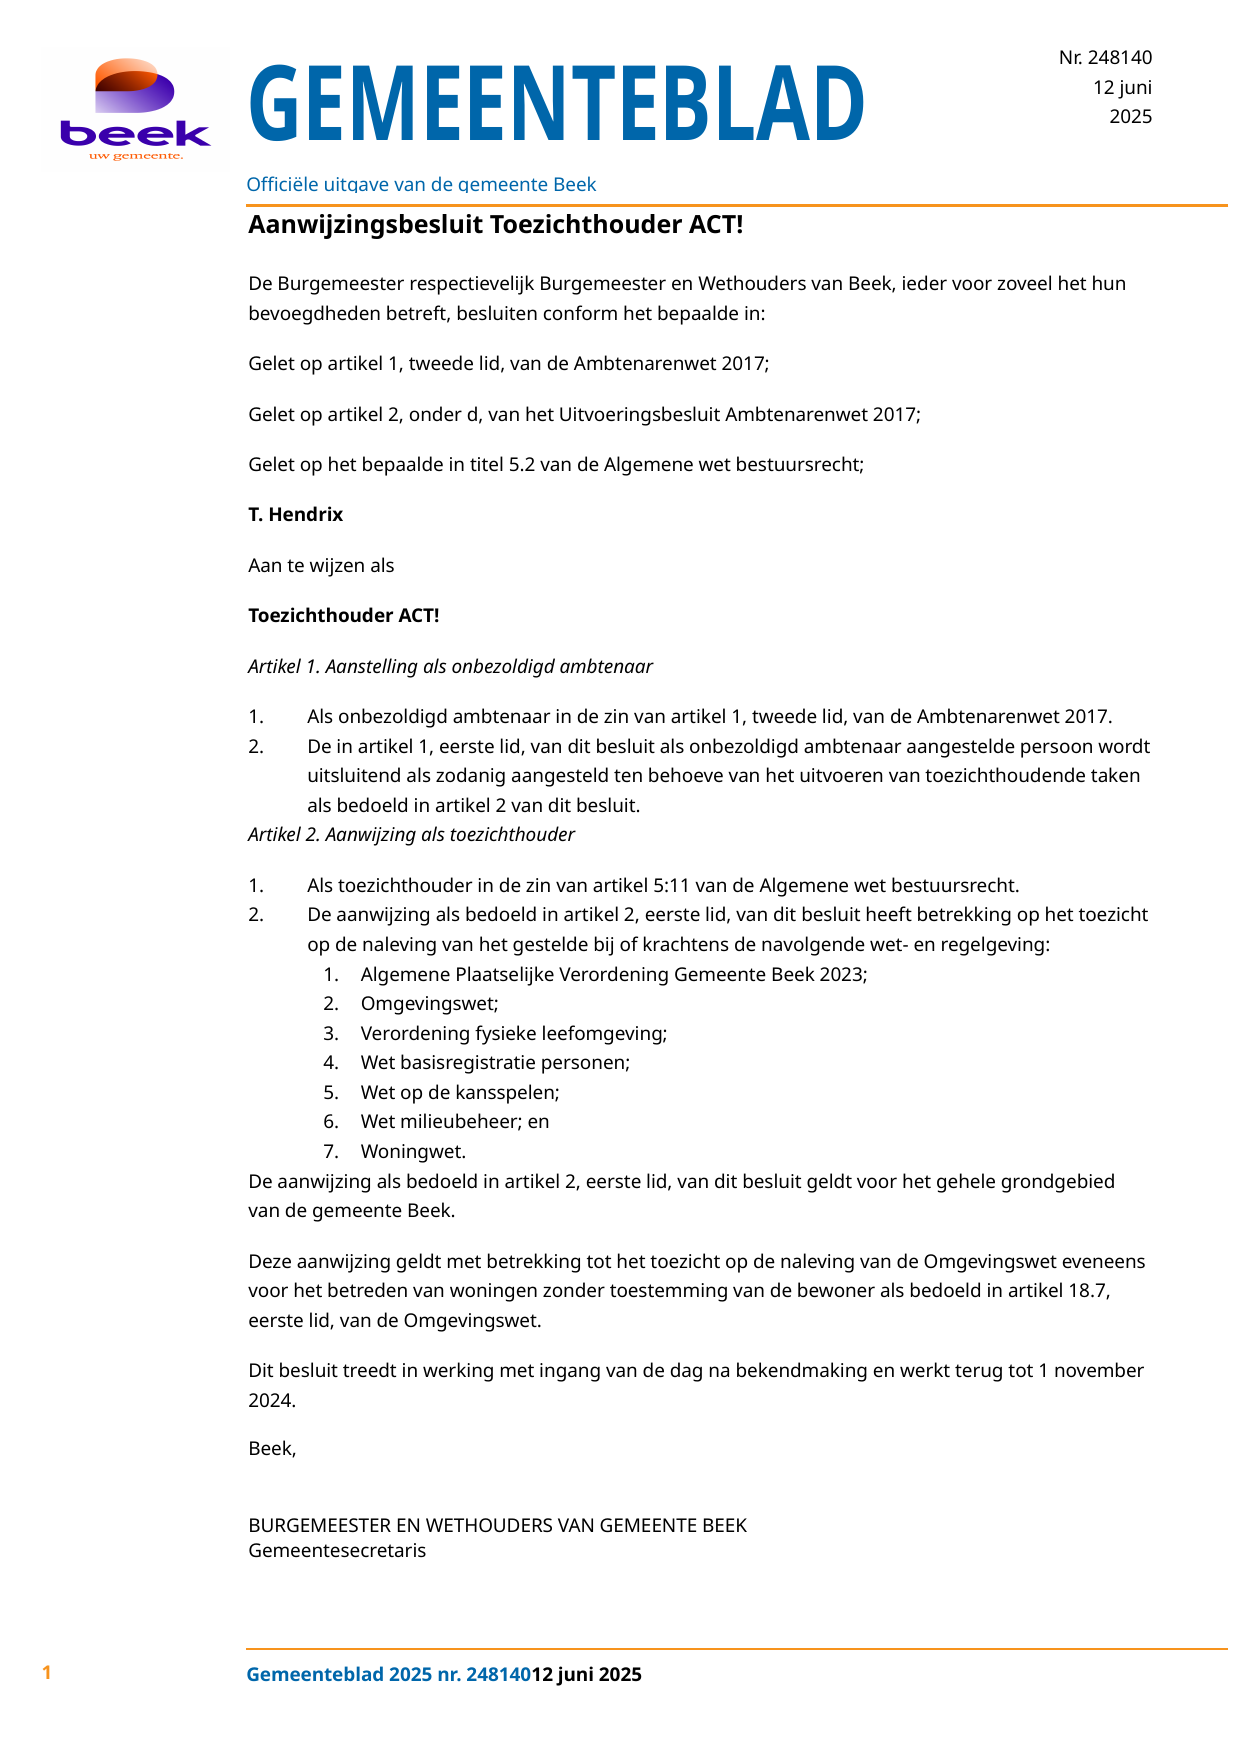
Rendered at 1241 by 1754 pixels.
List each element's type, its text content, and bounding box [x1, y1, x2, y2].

text Gelet op artikel 2, onder d, van het Uitvoeringsbesluit Ambtenarenwet 2017; [248, 401, 1152, 426]
text Gelet op artikel 1, tweede lid, van de Ambtenarenwet 2017; [248, 350, 1152, 376]
text De Burgemeester respectievelijk Burgemeester en Wethouders van Beek, ieder voor zoveel het hun bevoegdheden betreft, besluiten conform het bepaalde in: [248, 270, 1152, 326]
text Aan te wijzen als [248, 552, 1152, 578]
text De aanwijzing als bedoeld in artikel 2, eerste lid, van dit besluit geldt voor het gehele grondgebied van de gemeente Beek. [248, 1168, 1152, 1223]
list Wet basisregistratie personen; [323, 1049, 1152, 1075]
list Algemene Plaatselijke Verordening Gemeente Beek 2023; [323, 961, 1152, 986]
text Deze aanwijzing geldt met betrekking tot het toezicht op de naleving van de Omgevingswet eveneens voor het betreden van woningen zonder toestemming van de bewoner als bedoeld in artikel 18.7, eerste lid, van de Omgevingswet. [248, 1248, 1152, 1333]
list Wet op de kansspelen; [323, 1079, 1152, 1105]
list Verordening fysieke leefomgeving; [323, 1020, 1152, 1046]
text Gemeentesecretaris [248, 1538, 1152, 1563]
text Artikel 1. Aanstelling als onbezoldigd ambtenaar [248, 653, 1152, 678]
list Wet milieubeheer; en [323, 1109, 1152, 1134]
list Omgevingswet; [323, 990, 1152, 1016]
text BURGEMEESTER EN WETHOUDERS VAN GEMEENTE BEEK [248, 1512, 1152, 1538]
text T. Hendrix [248, 502, 1152, 527]
list Als toezichthouder in de zin van artikel 5:11 van de Algemene wet bestuursrecht. [248, 872, 1152, 898]
list De aanwijzing als bedoeld in artikel 2, eerste lid, van dit besluit heeft betrekking op het toezicht op de naleving van het gestelde bij of krachtens de navolgende wet- en regelgeving: [248, 902, 1152, 957]
list Als onbezoldigd ambtenaar in de zin van artikel 1, tweede lid, van de Ambtenarenwet 2017. [248, 703, 1152, 729]
text Dit besluit treedt in werking met ingang van de dag na bekendmaking en werkt terug tot 1 november 2024. [248, 1357, 1152, 1413]
text Toezichthouder ACT! [248, 602, 1152, 628]
list De in artikel 1, eerste lid, van dit besluit als onbezoldigd ambtenaar aangestelde persoon wordt uitsluitend als zodanig aangesteld ten behoeve van het uitvoeren van toezichthoudende taken als bedoeld in artikel 2 van dit besluit. [248, 733, 1152, 818]
text Aanwijzingsbesluit Toezichthouder ACT! [248, 207, 1152, 241]
list Woningwet. [323, 1138, 1152, 1164]
picture [41, 47, 231, 172]
text Artikel 2. Aanwijzing als toezichthouder [248, 822, 1152, 847]
text Beek, [248, 1435, 1152, 1461]
text Gelet op het bepaalde in titel 5.2 van de Algemene wet bestuursrecht; [248, 451, 1152, 477]
